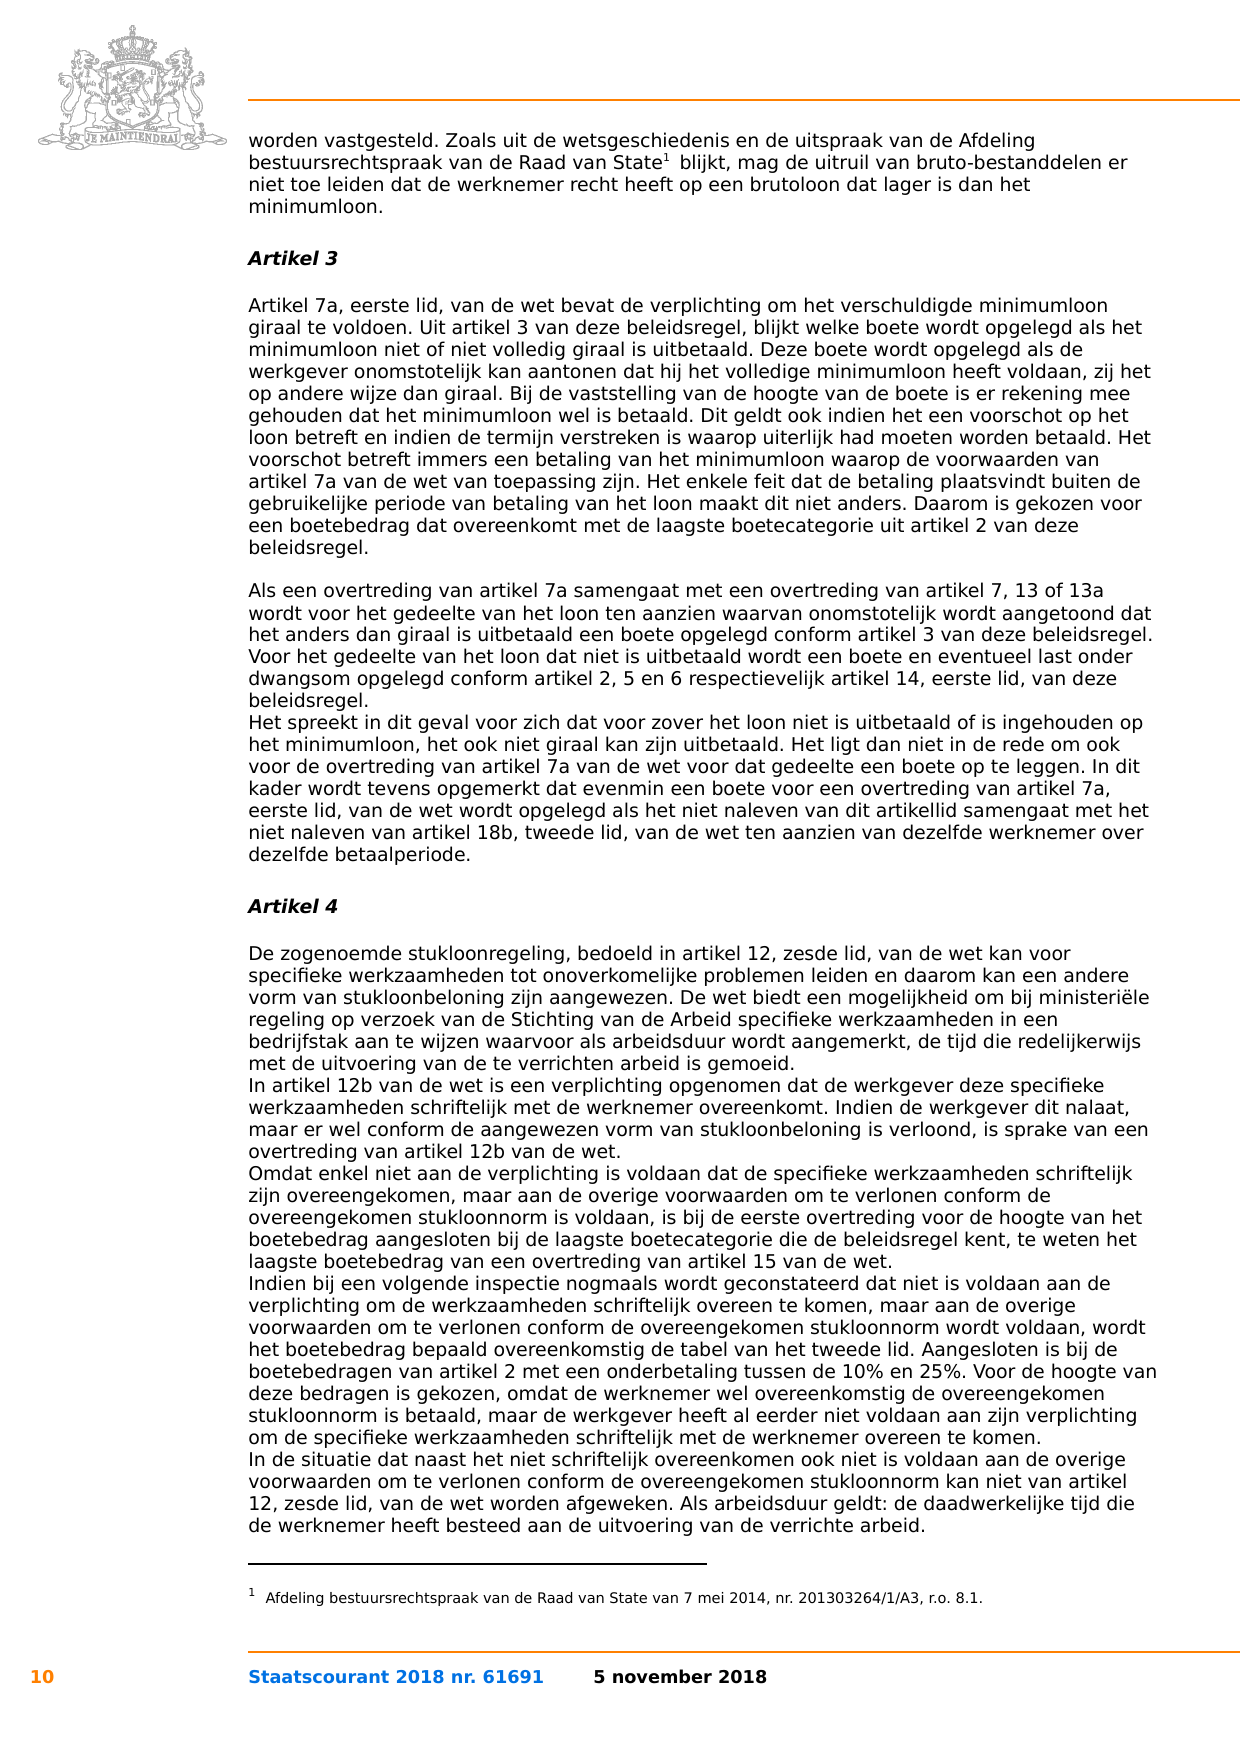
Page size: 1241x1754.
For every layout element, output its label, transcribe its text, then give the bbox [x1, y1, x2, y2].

text In artikel 12b van de wet is een verplichting opgenomen dat de werkgever deze specifieke werkzaamheden schriftelijk met de werknemer overeenkomt. Indien de werkgever dit nalaat, maar er wel conform de aangewezen vorm van stukloonbeloning is verloond, is sprake van een overtreding van artikel 12b van de wet. [248, 1075, 1163, 1163]
text Het spreekt in dit geval voor zich dat voor zover het loon niet is uitbetaald of is ingehouden op het minimumloon, het ook niet giraal kan zijn uitbetaald. Het ligt dan niet in de rede om ook voor de overtreding van artikel 7a van de wet voor dat gedeelte een boete op te leggen. In dit kader wordt tevens opgemerkt dat evenmin een boete voor een overtreding van artikel 7a, eerste lid, van de wet wordt opgelegd als het niet naleven van dit artikellid samengaat met het niet naleven van artikel 18b, tweede lid, van de wet ten aanzien van dezelfde werknemer over dezelfde betaalperiode. [248, 712, 1163, 866]
text In de situatie dat naast het niet schriftelijk overeenkomen ook niet is voldaan aan de overige voorwaarden om te verlonen conform de overeengekomen stukloonnorm kan niet van artikel 12, zesde lid, van de wet worden afgeweken. Als arbeidsduur geldt: de daadwerkelijke tijd die de werknemer heeft besteed aan de uitvoering van de verrichte arbeid. [248, 1449, 1163, 1537]
text Als een overtreding van artikel 7a samengaat met een overtreding van artikel 7, 13 of 13a wordt voor het gedeelte van het loon ten aanzien waarvan onomstotelijk wordt aangetoond dat het anders dan giraal is uitbetaald een boete opgelegd conform artikel 3 van deze beleidsregel. Voor het gedeelte van het loon dat niet is uitbetaald wordt een boete en eventueel last onder dwangsom opgelegd conform artikel 2, 5 en 6 respectievelijk artikel 14, eerste lid, van deze beleidsregel. [248, 580, 1163, 712]
subtitle Artikel 3 [248, 248, 1163, 270]
text Indien bij een volgende inspectie nogmaals wordt geconstateerd dat niet is voldaan aan de verplichting om de werkzaamheden schriftelijk overeen te komen, maar aan de overige voorwaarden om te verlonen conform de overeengekomen stukloonnorm wordt voldaan, wordt het boetebedrag bepaald overeenkomstig de tabel van het tweede lid. Aangesloten is bij de boetebedragen van artikel 2 met een onderbetaling tussen de 10% en 25%. Voor de hoogte van deze bedragen is gekozen, omdat de werknemer wel overeenkomstig de overeengekomen stukloonnorm is betaald, maar de werkgever heeft al eerder niet voldaan aan zijn verplichting om de specifieke werkzaamheden schriftelijk met de werknemer overeen te komen. [248, 1273, 1163, 1449]
text Afdeling bestuursrechtspraak van de Raad van State van 7 mei 2014, nr. 201303264/1/A3, r.o. 8.1. [248, 1586, 1163, 1608]
picture [38, 25, 227, 150]
text worden vastgesteld. Zoals uit de wetsgeschiedenis en de uitspraak van de Afdeling bestuursrechtspraak van de Raad van State blijkt, mag de uitruil van bruto-bestanddelen er niet toe leiden dat de werknemer recht heeft op een brutoloon dat lager is dan het minimumloon. [248, 130, 1163, 218]
text Omdat enkel niet aan de verplichting is voldaan dat de specifieke werkzaamheden schriftelijk zijn overeengekomen, maar aan de overige voorwaarden om te verlonen conform de overeengekomen stukloonnorm is voldaan, is bij de eerste overtreding voor de hoogte van het boetebedrag aangesloten bij de laagste boetecategorie die de beleidsregel kent, te weten het laagste boetebedrag van een overtreding van artikel 15 van de wet. [248, 1163, 1163, 1273]
text Artikel 7a, eerste lid, van de wet bevat de verplichting om het verschuldigde minimumloon giraal te voldoen. Uit artikel 3 van deze beleidsregel, blijkt welke boete wordt opgelegd als het minimumloon niet of niet volledig giraal is uitbetaald. Deze boete wordt opgelegd als de werkgever onomstotelijk kan aantonen dat hij het volledige minimumloon heeft voldaan, zij het op andere wijze dan giraal. Bij de vaststelling van de hoogte van de boete is er rekening mee gehouden dat het minimumloon wel is betaald. Dit geldt ook indien het een voorschot op het loon betreft en indien de termijn verstreken is waarop uiterlijk had moeten worden betaald. Het voorschot betreft immers een betaling van het minimumloon waarop de voorwaarden van artikel 7a van de wet van toepassing zijn. Het enkele feit dat de betaling plaatsvindt buiten de gebruikelijke periode van betaling van het loon maakt dit niet anders. Daarom is gekozen voor een boetebedrag dat overeenkomt met de laagste boetecategorie uit artikel 2 van deze beleidsregel. [248, 295, 1163, 558]
text De zogenoemde stukloonregeling, bedoeld in artikel 12, zesde lid, van de wet kan voor specifieke werkzaamheden tot onoverkomelijke problemen leiden en daarom kan een andere vorm van stukloonbeloning zijn aangewezen. De wet biedt een mogelijkheid om bij ministeriële regeling op verzoek van de Stichting van de Arbeid specifieke werkzaamheden in een bedrijfstak aan te wijzen waarvoor als arbeidsduur wordt aangemerkt, de tijd die redelijkerwijs met de uitvoering van de te verrichten arbeid is gemoeid. [248, 943, 1163, 1075]
subtitle Artikel 4 [248, 896, 1163, 918]
